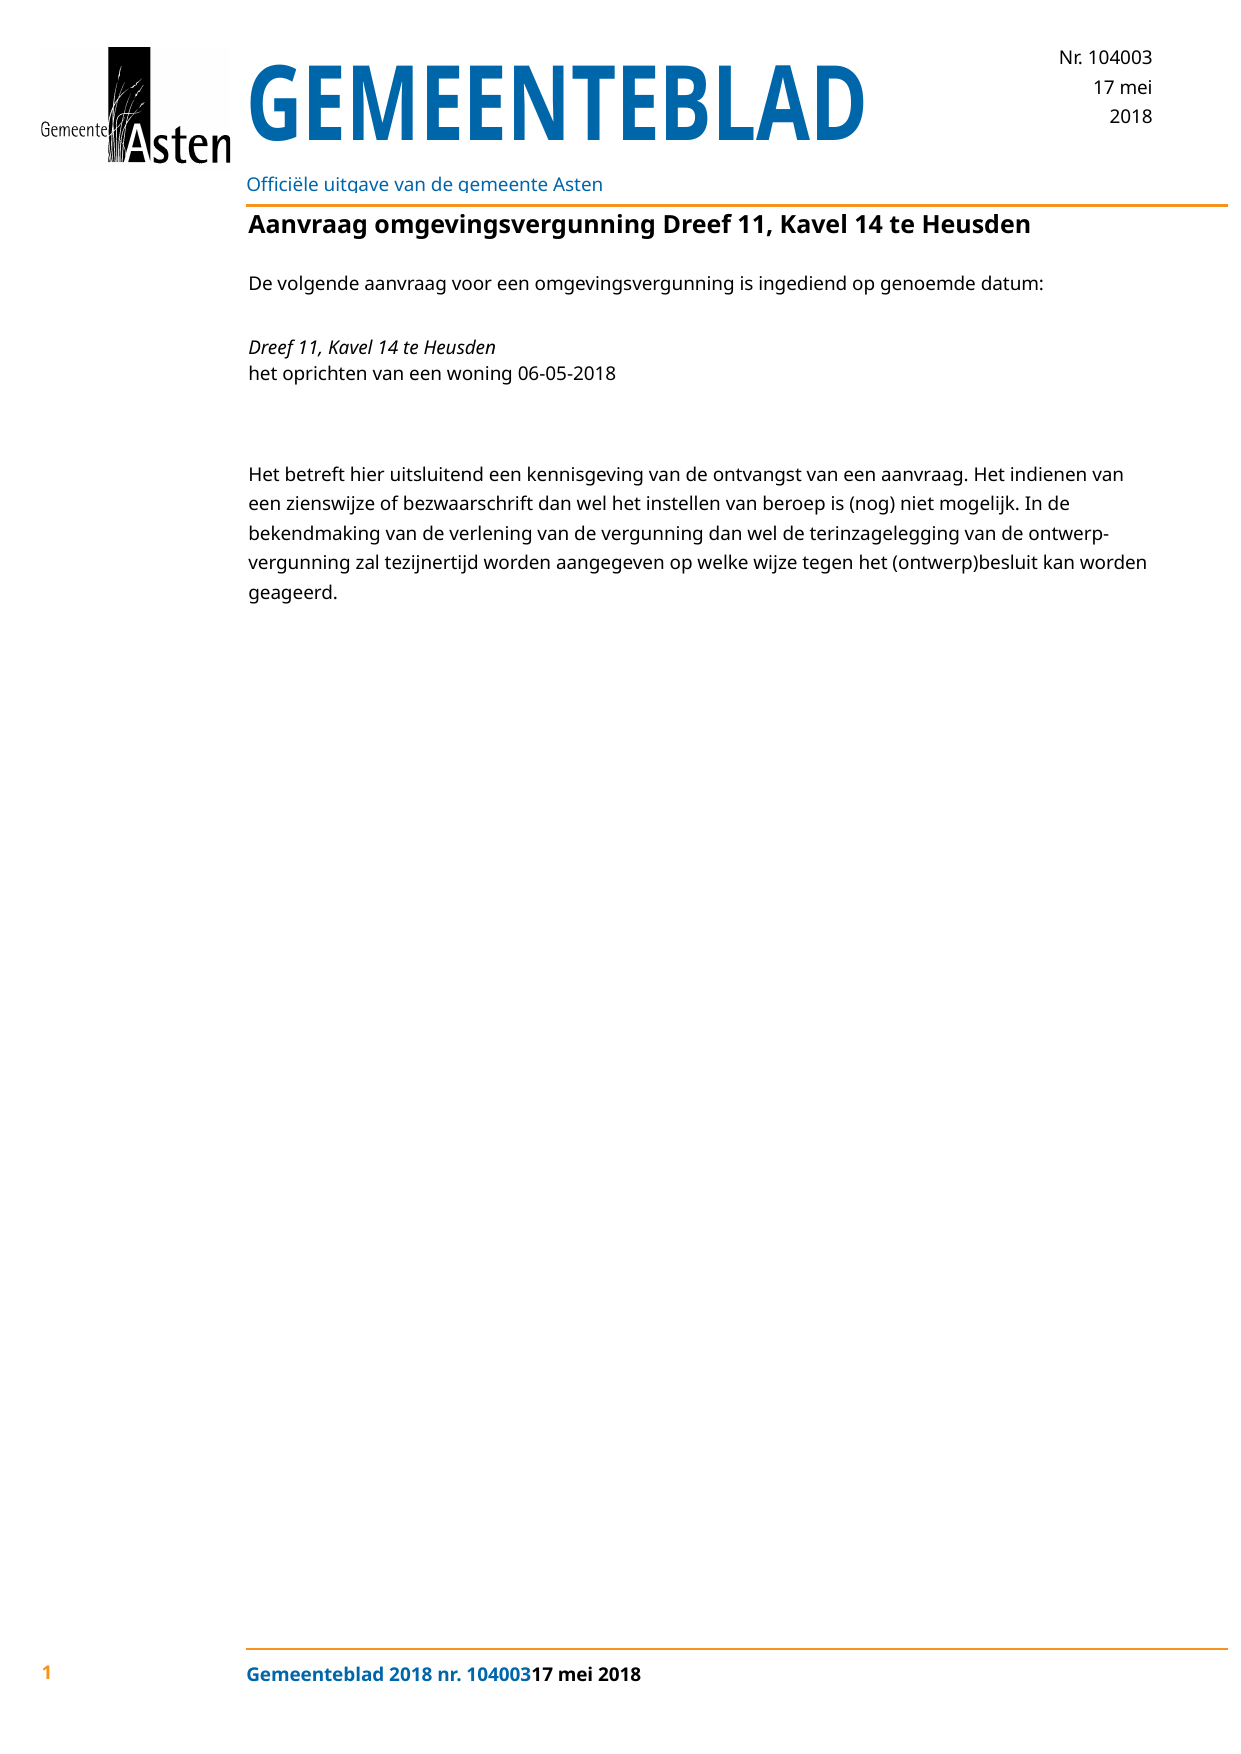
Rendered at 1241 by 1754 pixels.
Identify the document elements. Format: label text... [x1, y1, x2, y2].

text Aanvraag omgevingsvergunning Dreef 11, Kavel 14 te Heusden [248, 207, 1152, 241]
picture [41, 47, 231, 172]
text De volgende aanvraag voor een omgevingsvergunning is ingediend op genoemde datum: [248, 270, 1152, 296]
text Dreef 11, Kavel 14 te Heusden [248, 334, 1152, 360]
text het oprichten van een woning 06-05-2018 [248, 360, 1152, 386]
text Het betreft hier uitsluitend een kennisgeving van de ontvangst van een aanvraag. Het indienen van een zienswijze of bezwaarschrift dan wel het instellen van beroep is (nog) niet mogelijk. In de bekendmaking van de verlening van de vergunning dan wel de terinzagelegging van de ontwerp-vergunning zal tezijnertijd worden aangegeven op welke wijze tegen het (ontwerp)besluit kan worden geageerd. [248, 461, 1152, 605]
